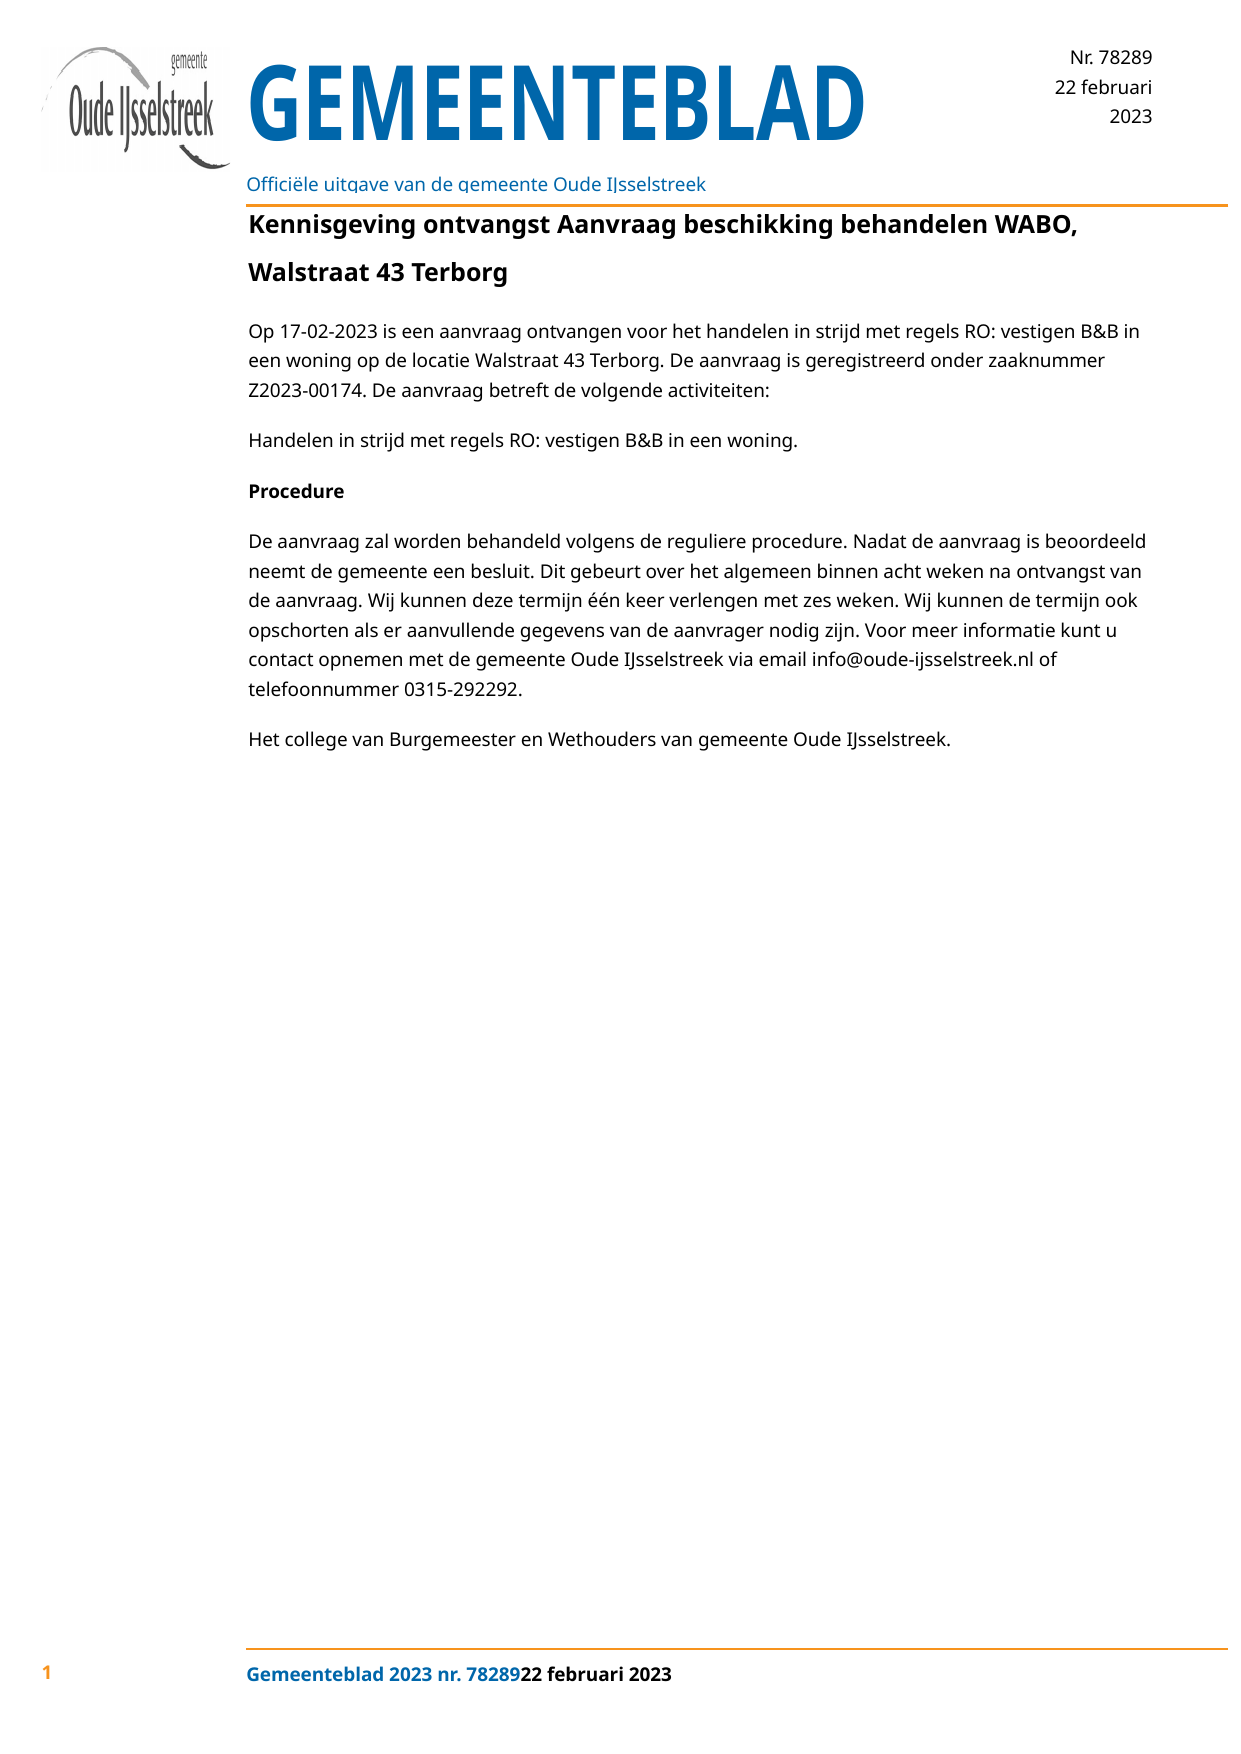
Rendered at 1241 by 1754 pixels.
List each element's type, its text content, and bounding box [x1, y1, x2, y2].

text Kennisgeving ontvangst Aanvraag beschikking behandelen WABO, Walstraat 43 Terborg [248, 207, 1152, 288]
text Het college van Burgemeester en Wethouders van gemeente Oude IJsselstreek. [248, 727, 1152, 752]
text Procedure [248, 478, 1152, 504]
picture [41, 47, 231, 172]
text Handelen in strijd met regels RO: vestigen B&B in een woning. [248, 427, 1152, 453]
text Op 17-02-2023 is een aanvraag ontvangen voor het handelen in strijd met regels RO: vestigen B&B in een woning op de locatie Walstraat 43 Terborg. De aanvraag is geregistreerd onder zaaknummer Z2023-00174. De aanvraag betreft de volgende activiteiten: [248, 318, 1152, 403]
text De aanvraag zal worden behandeld volgens de reguliere procedure. Nadat de aanvraag is beoordeeld neemt de gemeente een besluit. Dit gebeurt over het algemeen binnen acht weken na ontvangst van de aanvraag. Wij kunnen deze termijn één keer verlengen met zes weken. Wij kunnen de termijn ook opschorten als er aanvullende gegevens van de aanvrager nodig zijn. Voor meer informatie kunt u contact opnemen met de gemeente Oude IJsselstreek via email info@oude-ijsselstreek.nl of telefoonnummer 0315-292292. [248, 528, 1152, 702]
